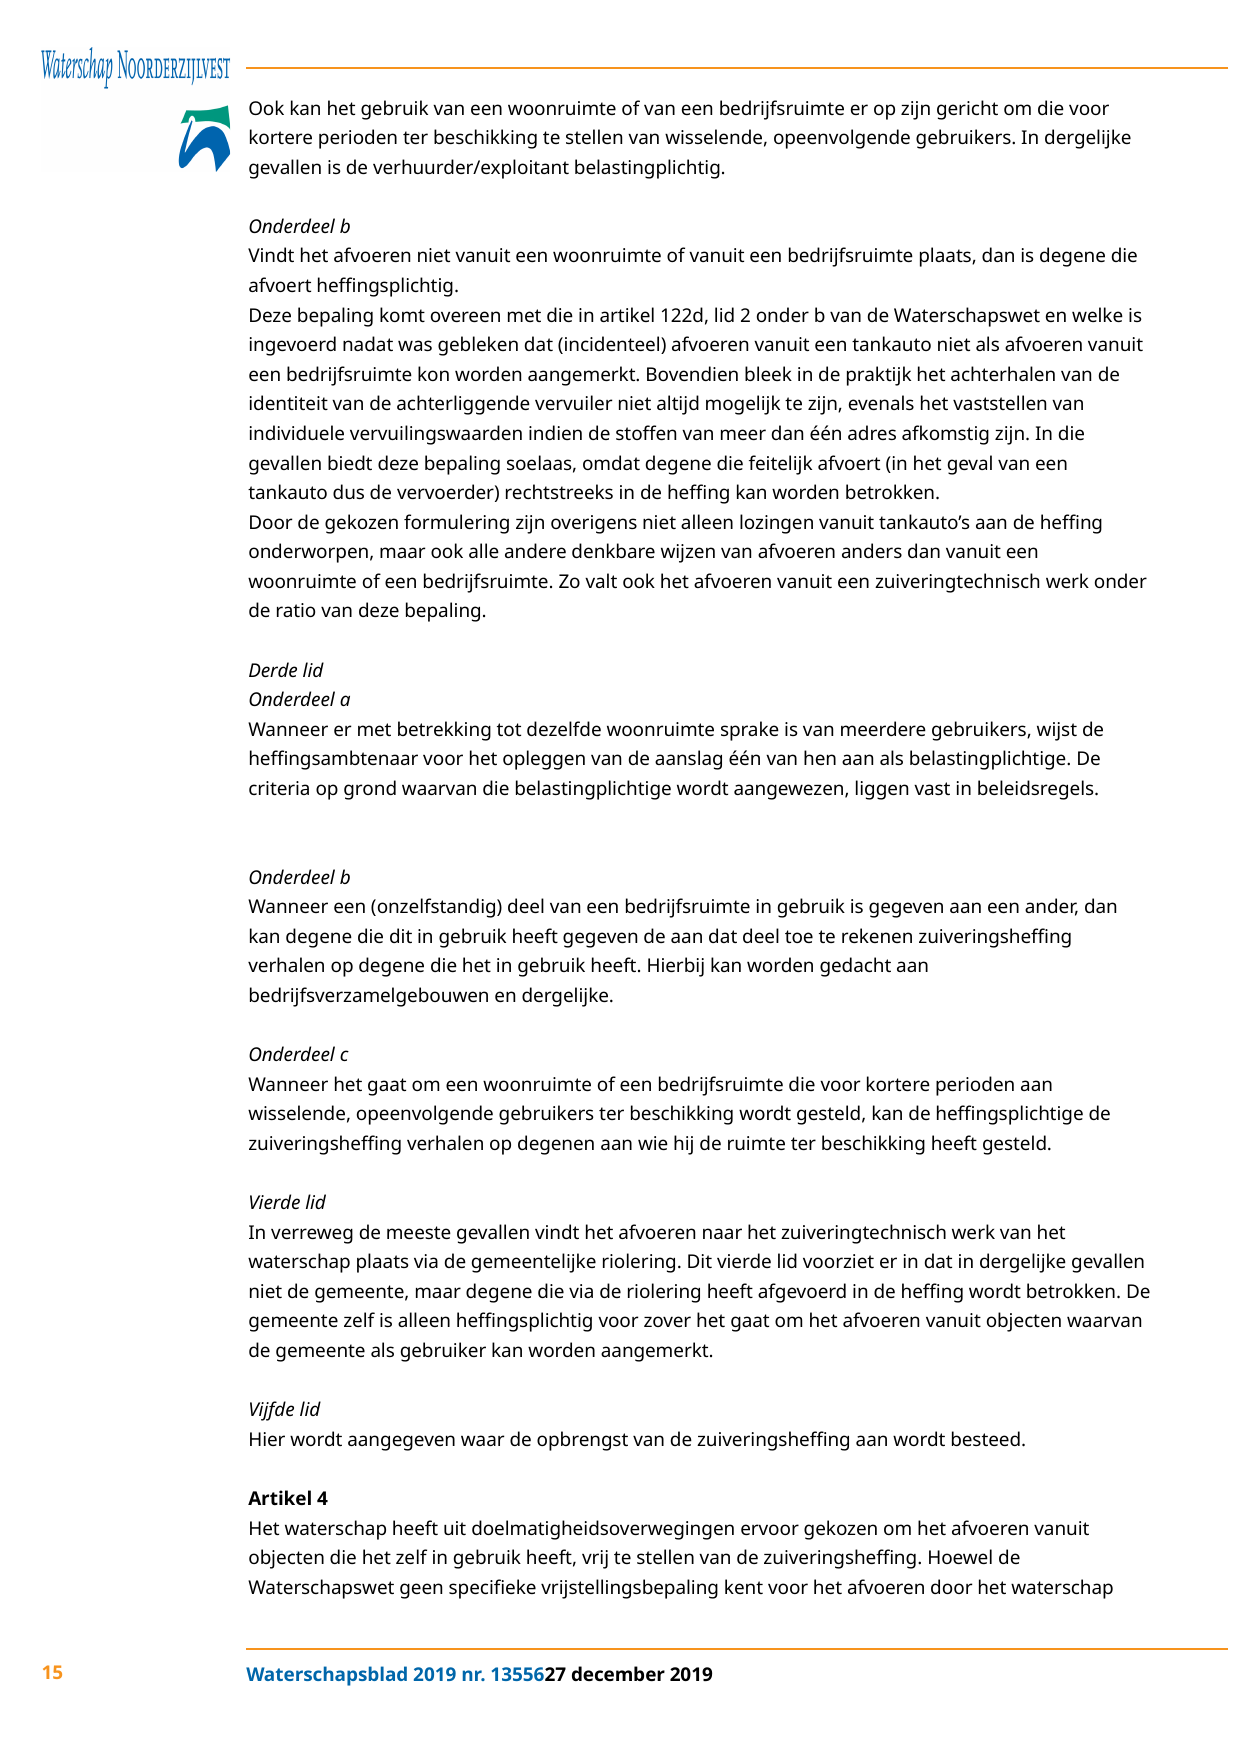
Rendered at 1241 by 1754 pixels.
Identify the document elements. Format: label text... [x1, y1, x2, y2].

picture [41, 47, 231, 172]
text Door de gekozen formulering zijn overigens niet alleen lozingen vanuit tankauto’s aan de heffing onderworpen, maar ook alle andere denkbare wijzen van afvoeren anders dan vanuit een woonruimte of een bedrijfsruimte. Zo valt ook het afvoeren vanuit een zuiveringtechnisch werk onder de ratio van deze bepaling. [248, 509, 1152, 623]
text Deze bepaling komt overeen met die in artikel 122d, lid 2 onder b van de Waterschapswet en welke is ingevoerd nadat was gebleken dat (incidenteel) afvoeren vanuit een tankauto niet als afvoeren vanuit een bedrijfsruimte kon worden aangemerkt. Bovendien bleek in de praktijk het achterhalen van de identiteit van de achterliggende vervuiler niet altijd mogelijk te zijn, evenals het vaststellen van individuele vervuilingswaarden indien de stoffen van meer dan één adres afkomstig zijn. In die gevallen biedt deze bepaling soelaas, omdat degene die feitelijk afvoert (in het geval van een tankauto dus de vervoerder) rechtstreeks in de heffing kan worden betrokken. [248, 302, 1152, 505]
text Onderdeel c [248, 1041, 1152, 1067]
text Wanneer een (onzelfstandig) deel van een bedrijfsruimte in gebruik is gegeven aan een ander, dan kan degene die dit in gebruik heeft gegeven de aan dat deel toe te rekenen zuiveringsheffing verhalen op degene die het in gebruik heeft. Hierbij kan worden gedacht aan bedrijfsverzamelgebouwen en dergelijke. [248, 893, 1152, 1008]
text Vindt het afvoeren niet vanuit een woonruimte of vanuit een bedrijfsruimte plaats, dan is degene die afvoert heffingsplichtig. [248, 243, 1152, 298]
text Artikel 4 [248, 1485, 1152, 1511]
text Ook kan het gebruik van een woonruimte of van een bedrijfsruimte er op zijn gericht om die voor kortere perioden ter beschikking te stellen van wisselende, opeenvolgende gebruikers. In dergelijke gevallen is de verhuurder/exploitant belastingplichtig. [248, 95, 1152, 180]
text Hier wordt aangegeven waar de opbrengst van de zuiveringsheffing aan wordt besteed. [248, 1426, 1152, 1452]
text Vierde lid [248, 1189, 1152, 1215]
text Wanneer er met betrekking tot dezelfde woonruimte sprake is van meerdere gebruikers, wijst de heffingsambtenaar voor het opleggen van de aanslag één van hen aan als belastingplichtige. De criteria op grond waarvan die belastingplichtige wordt aangewezen, liggen vast in beleidsregels. [248, 716, 1152, 801]
text Het waterschap heeft uit doelmatigheidsoverwegingen ervoor gekozen om het afvoeren vanuit objecten die het zelf in gebruik heeft, vrij te stellen van de zuiveringsheffing. Hoewel de Waterschapswet geen specifieke vrijstellingsbepaling kent voor het afvoeren door het waterschap [248, 1515, 1152, 1600]
text Onderdeel a [248, 686, 1152, 712]
text Derde lid [248, 657, 1152, 683]
text Onderdeel b [248, 864, 1152, 890]
text Wanneer het gaat om een woonruimte of een bedrijfsruimte die voor kortere perioden aan wisselende, opeenvolgende gebruikers ter beschikking wordt gesteld, kan de heffingsplichtige de zuiveringsheffing verhalen op degenen aan wie hij de ruimte ter beschikking heeft gesteld. [248, 1071, 1152, 1156]
text Vijfde lid [248, 1396, 1152, 1422]
text Onderdeel b [248, 213, 1152, 239]
text In verreweg de meeste gevallen vindt het afvoeren naar het zuiveringtechnisch werk van het waterschap plaats via de gemeentelijke riolering. Dit vierde lid voorziet er in dat in dergelijke gevallen niet de gemeente, maar degene die via de riolering heeft afgevoerd in de heffing wordt betrokken. De gemeente zelf is alleen heffingsplichtig voor zover het gaat om het afvoeren vanuit objecten waarvan de gemeente als gebruiker kan worden aangemerkt. [248, 1219, 1152, 1363]
